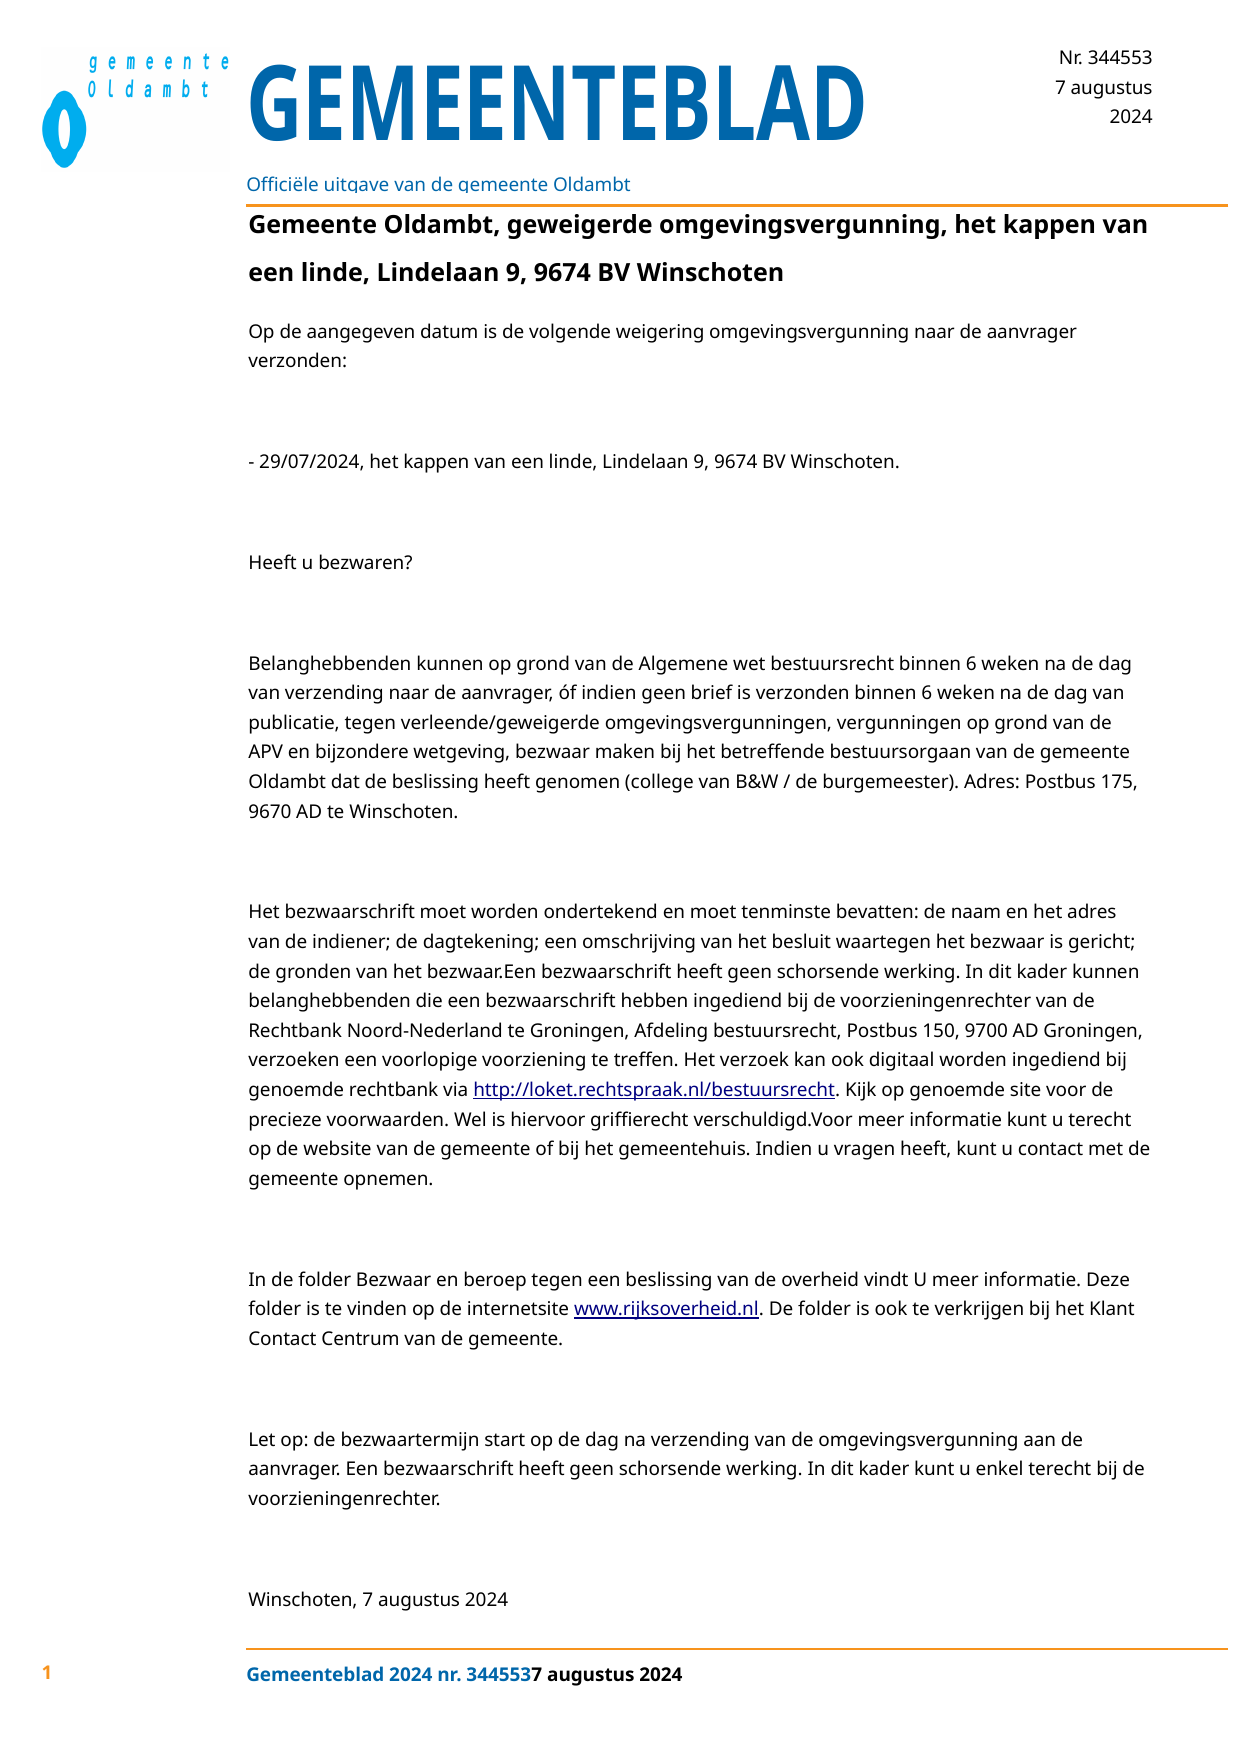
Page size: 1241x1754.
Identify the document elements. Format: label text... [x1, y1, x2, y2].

text - 29/07/2024, het kappen van een linde, Lindelaan 9, 9674 BV Winschoten. [248, 448, 1152, 474]
text Heeft u bezwaren? [248, 549, 1152, 575]
text Belanghebbenden kunnen op grond van de Algemene wet bestuursrecht binnen 6 weken na de dag van verzending naar de aanvrager, óf indien geen brief is verzonden binnen 6 weken na de dag van publicatie, tegen verleende/geweigerde omgevingsvergunningen, vergunningen op grond van de APV en bijzondere wetgeving, bezwaar maken bij het betreffende bestuursorgaan van de gemeente Oldambt dat de beslissing heeft genomen (college van B&W / de burgemeester). Adres: Postbus 175, 9670 AD te Winschoten. [248, 650, 1152, 824]
text In de folder Bezwaar en beroep tegen een beslissing van de overheid vindt U meer informatie. Deze folder is te vinden op de internetsite www.rijksoverheid.nl. De folder is ook te verkrijgen bij het Klant Contact Centrum van de gemeente. [248, 1266, 1152, 1351]
text Winschoten, 7 augustus 2024 [248, 1586, 1152, 1612]
text Let op: de bezwaartermijn start op de dag na verzending van de omgevingsvergunning aan de aanvrager. Een bezwaarschrift heeft geen schorsende werking. In dit kader kunt u enkel terecht bij de voorzieningenrechter. [248, 1426, 1152, 1511]
text Het bezwaarschrift moet worden ondertekend en moet tenminste bevatten: de naam en het adres van de indiener; de dagtekening; een omschrijving van het besluit waartegen het bezwaar is gericht; de gronden van het bezwaar.Een bezwaarschrift heeft geen schorsende werking. In dit kader kunnen belanghebbenden die een bezwaarschrift hebben ingediend bij de voorzieningenrechter van de Rechtbank Noord-Nederland te Groningen, Afdeling bestuursrecht, Postbus 150, 9700 AD Groningen, verzoeken een voorlopige voorziening te treffen. Het verzoek kan ook digitaal worden ingediend bij genoemde rechtbank via http://loket.rechtspraak.nl/bestuursrecht. Kijk op genoemde site voor de precieze voorwaarden. Wel is hiervoor griffierecht verschuldigd.Voor meer informatie kunt u terecht op de website van de gemeente of bij het gemeentehuis. Indien u vragen heeft, kunt u contact met de gemeente opnemen. [248, 899, 1152, 1191]
text Gemeente Oldambt, geweigerde omgevingsvergunning, het kappen van een linde, Lindelaan 9, 9674 BV Winschoten [248, 207, 1152, 288]
picture [41, 47, 231, 172]
text Op de aangegeven datum is de volgende weigering omgevingsvergunning naar de aanvrager verzonden: [248, 318, 1152, 373]
